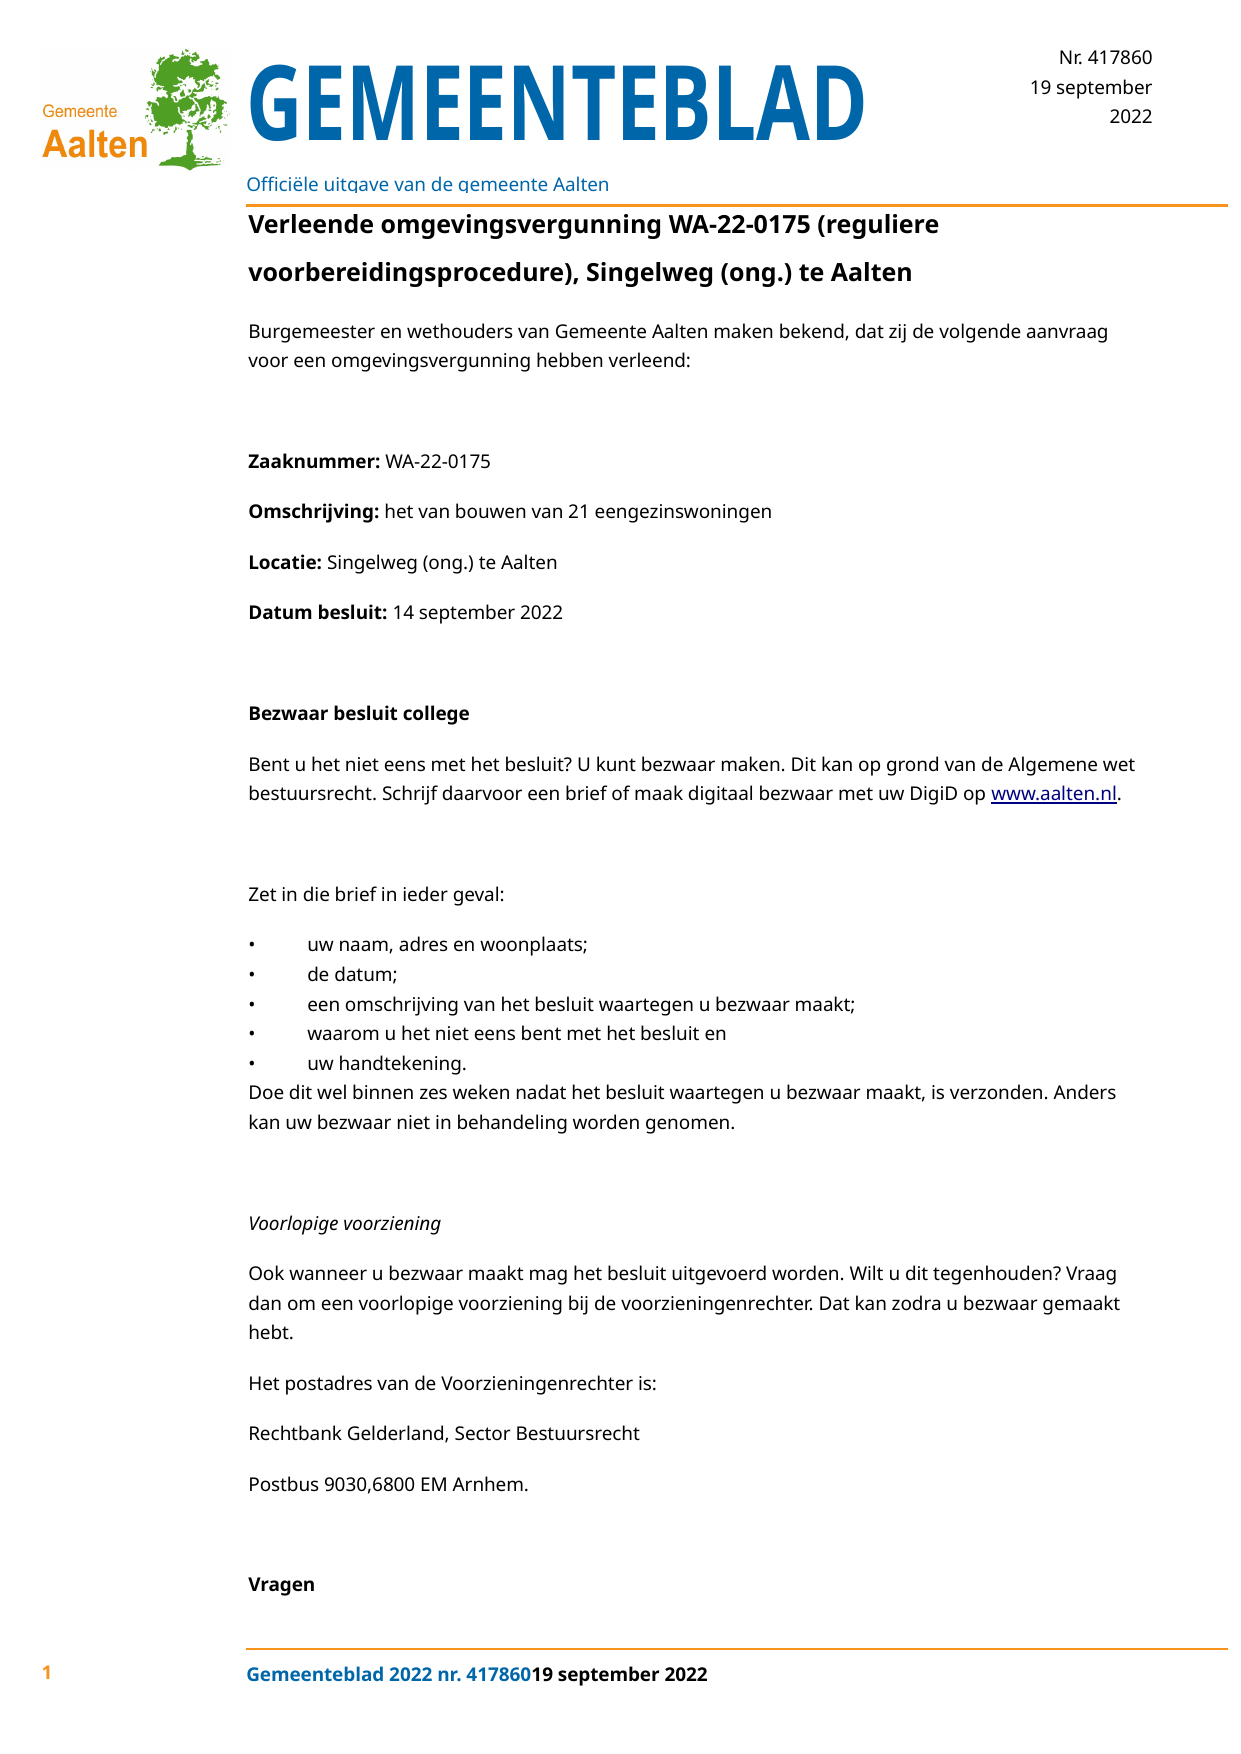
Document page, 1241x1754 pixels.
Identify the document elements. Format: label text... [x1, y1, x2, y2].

list uw handtekening. [248, 1050, 1152, 1076]
text Postbus 9030,6800 EM Arnhem. [248, 1471, 1152, 1497]
text Verleende omgevingsvergunning WA-22-0175 (reguliere voorbereidingsprocedure), Singelweg (ong.) te Aalten [248, 207, 1152, 288]
list een omschrijving van het besluit waartegen u bezwaar maakt; [248, 991, 1152, 1017]
text Ook wanneer u bezwaar maakt mag het besluit uitgevoerd worden. Wilt u dit tegenhouden? Vraag dan om een voorlopige voorziening bij de voorzieningenrechter. Dat kan zodra u bezwaar gemaakt hebt. [248, 1260, 1152, 1345]
text Datum besluit: 14 september 2022 [248, 599, 1152, 625]
text Omschrijving: het van bouwen van 21 eengezinswoningen [248, 499, 1152, 524]
text Locatie: Singelweg (ong.) te Aalten [248, 549, 1152, 575]
text Vragen [248, 1572, 1152, 1597]
text Zaaknummer: WA-22-0175 [248, 448, 1152, 474]
text Doe dit wel binnen zes weken nadat het besluit waartegen u bezwaar maakt, is verzonden. Anders kan uw bezwaar niet in behandeling worden genomen. [248, 1079, 1152, 1135]
list waarom u het niet eens bent met het besluit en [248, 1020, 1152, 1046]
text Bent u het niet eens met het besluit? U kunt bezwaar maken. Dit kan op grond van de Algemene wet bestuursrecht. Schrijf daarvoor een brief of maak digitaal bezwaar met uw DigiD op www.aalten.nl. [248, 751, 1152, 806]
picture [41, 47, 231, 172]
text Rechtbank Gelderland, Sector Bestuursrecht [248, 1420, 1152, 1446]
text Zet in die brief in ieder geval: [248, 881, 1152, 907]
text Burgemeester en wethouders van Gemeente Aalten maken bekend, dat zij de volgende aanvraag voor een omgevingsvergunning hebben verleend: [248, 318, 1152, 373]
list de datum; [248, 961, 1152, 987]
text Bezwaar besluit college [248, 700, 1152, 726]
list uw naam, adres en woonplaats; [248, 932, 1152, 957]
text Voorlopige voorziening [248, 1210, 1152, 1236]
text Het postadres van de Voorzieningenrechter is: [248, 1370, 1152, 1396]
